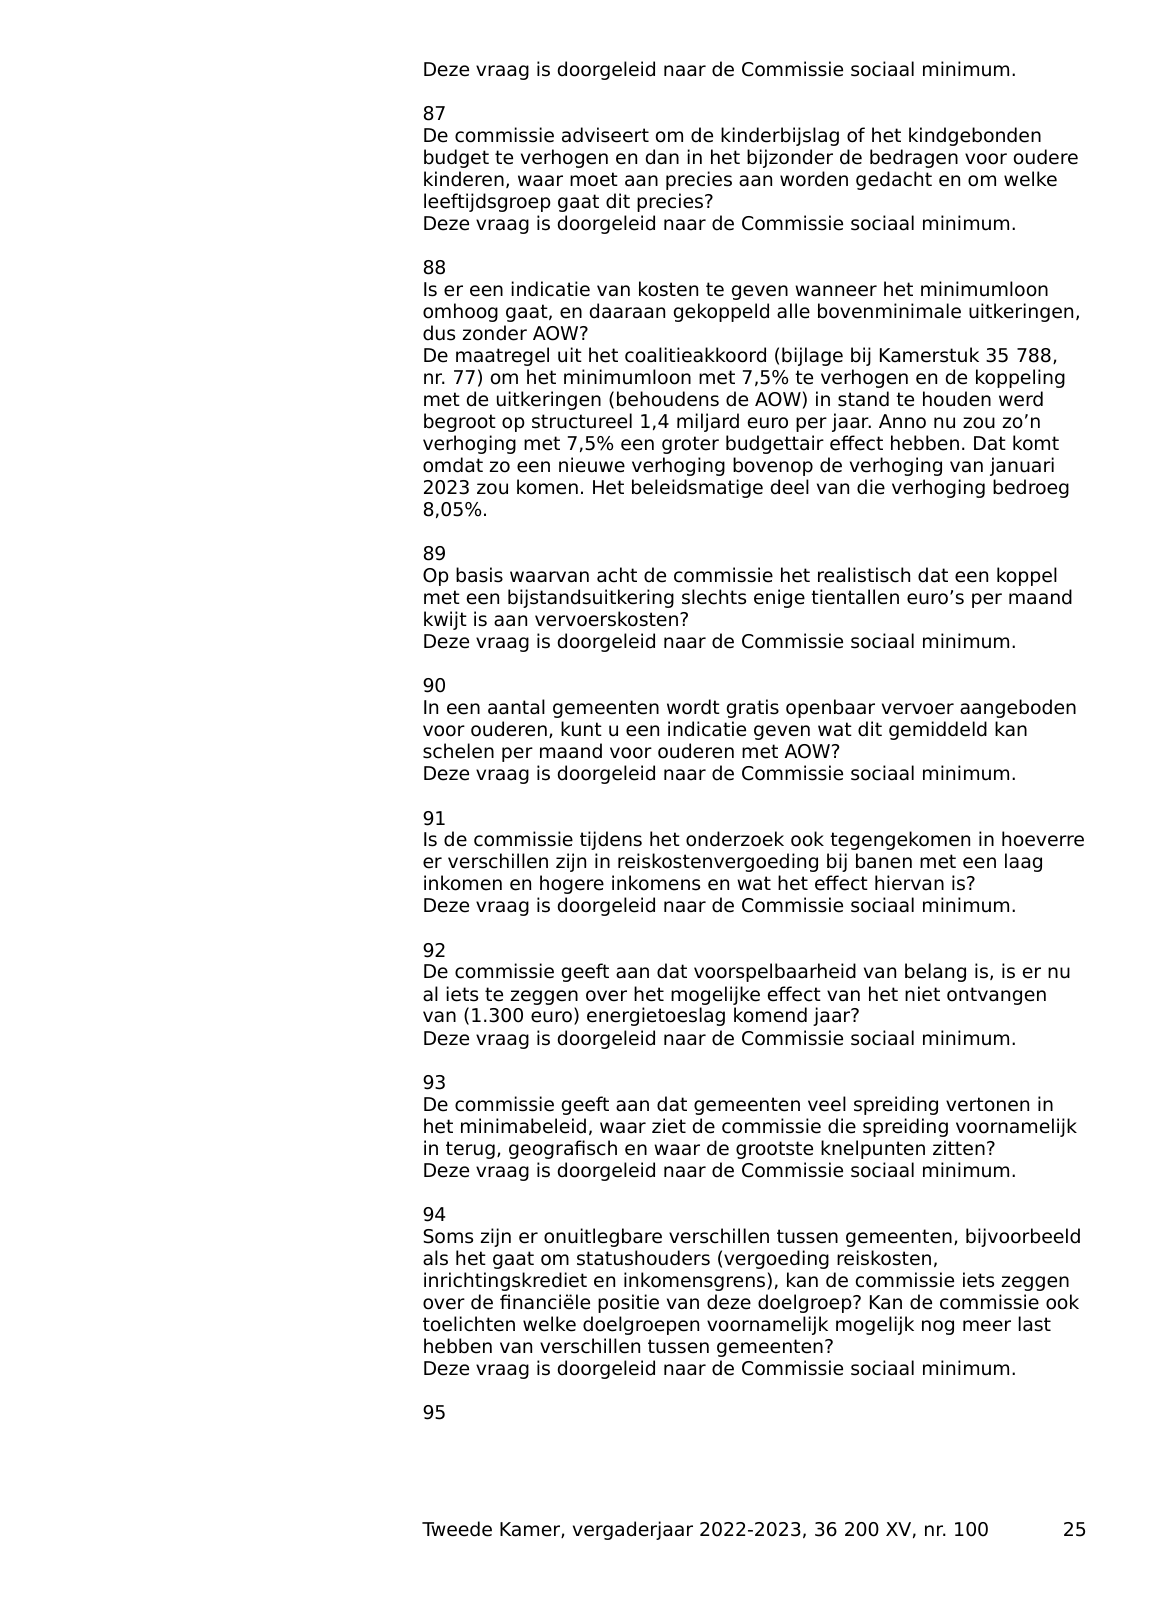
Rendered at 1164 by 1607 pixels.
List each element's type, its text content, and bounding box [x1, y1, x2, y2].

text De commissie geeft aan dat gemeenten veel spreiding vertonen in het minimabeleid, waar ziet de commissie die spreiding voornamelijk in terug, geografisch en waar de grootste knelpunten zitten? [422, 1093, 1087, 1159]
text Is de commissie tijdens het onderzoek ook tegengekomen in hoeverre er verschillen zijn in reiskostenvergoeding bij banen met een laag inkomen en hogere inkomens en wat het effect hiervan is? [422, 829, 1087, 895]
text 90 [422, 675, 1087, 697]
text 87 [422, 103, 1087, 125]
text 95 [422, 1402, 1087, 1424]
text De maatregel uit het coalitieakkoord (bijlage bij Kamerstuk 35 788, nr. 77) om het minimumloon met 7,5% te verhogen en de koppeling met de uitkeringen (behoudens de AOW) in stand te houden werd begroot op structureel 1,4 miljard euro per jaar. Anno nu zou zo’n verhoging met 7,5% een groter budgettair effect hebben. Dat komt omdat zo een nieuwe verhoging bovenop de verhoging van januari 2023 zou komen. Het beleidsmatige deel van die verhoging bedroeg 8,05%. [422, 345, 1087, 521]
text 92 [422, 939, 1087, 961]
text Deze vraag is doorgeleid naar de Commissie sociaal minimum. [422, 631, 1087, 653]
text Deze vraag is doorgeleid naar de Commissie sociaal minimum. [422, 213, 1087, 235]
text 91 [422, 807, 1087, 829]
text 93 [422, 1072, 1087, 1093]
text 94 [422, 1204, 1087, 1226]
text De commissie geeft aan dat voorspelbaarheid van belang is, is er nu al iets te zeggen over het mogelijke effect van het niet ontvangen van (1.300 euro) energietoeslag komend jaar? [422, 961, 1087, 1027]
text 88 [422, 257, 1087, 279]
text Soms zijn er onuitlegbare verschillen tussen gemeenten, bijvoorbeeld als het gaat om statushouders (vergoeding reiskosten, inrichtingskrediet en inkomensgrens), kan de commissie iets zeggen over de financiële positie van deze doelgroep? Kan de commissie ook toelichten welke doelgroepen voornamelijk mogelijk nog meer last hebben van verschillen tussen gemeenten? [422, 1226, 1087, 1357]
text Deze vraag is doorgeleid naar de Commissie sociaal minimum. [422, 763, 1087, 785]
text Deze vraag is doorgeleid naar de Commissie sociaal minimum. [422, 59, 1087, 81]
text Deze vraag is doorgeleid naar de Commissie sociaal minimum. [422, 1027, 1087, 1049]
text In een aantal gemeenten wordt gratis openbaar vervoer aangeboden voor ouderen, kunt u een indicatie geven wat dit gemiddeld kan schelen per maand voor ouderen met AOW? [422, 697, 1087, 763]
text Deze vraag is doorgeleid naar de Commissie sociaal minimum. [422, 1357, 1087, 1379]
text Op basis waarvan acht de commissie het realistisch dat een koppel met een bijstandsuitkering slechts enige tientallen euro’s per maand kwijt is aan vervoerskosten? [422, 565, 1087, 631]
text 89 [422, 543, 1087, 565]
text De commissie adviseert om de kinderbijslag of het kindgebonden budget te verhogen en dan in het bijzonder de bedragen voor oudere kinderen, waar moet aan precies aan worden gedacht en om welke leeftijdsgroep gaat dit precies? [422, 125, 1087, 213]
text Deze vraag is doorgeleid naar de Commissie sociaal minimum. [422, 895, 1087, 917]
text Is er een indicatie van kosten te geven wanneer het minimumloon omhoog gaat, en daaraan gekoppeld alle bovenminimale uitkeringen, dus zonder AOW? [422, 279, 1087, 345]
text Deze vraag is doorgeleid naar de Commissie sociaal minimum. [422, 1159, 1087, 1181]
